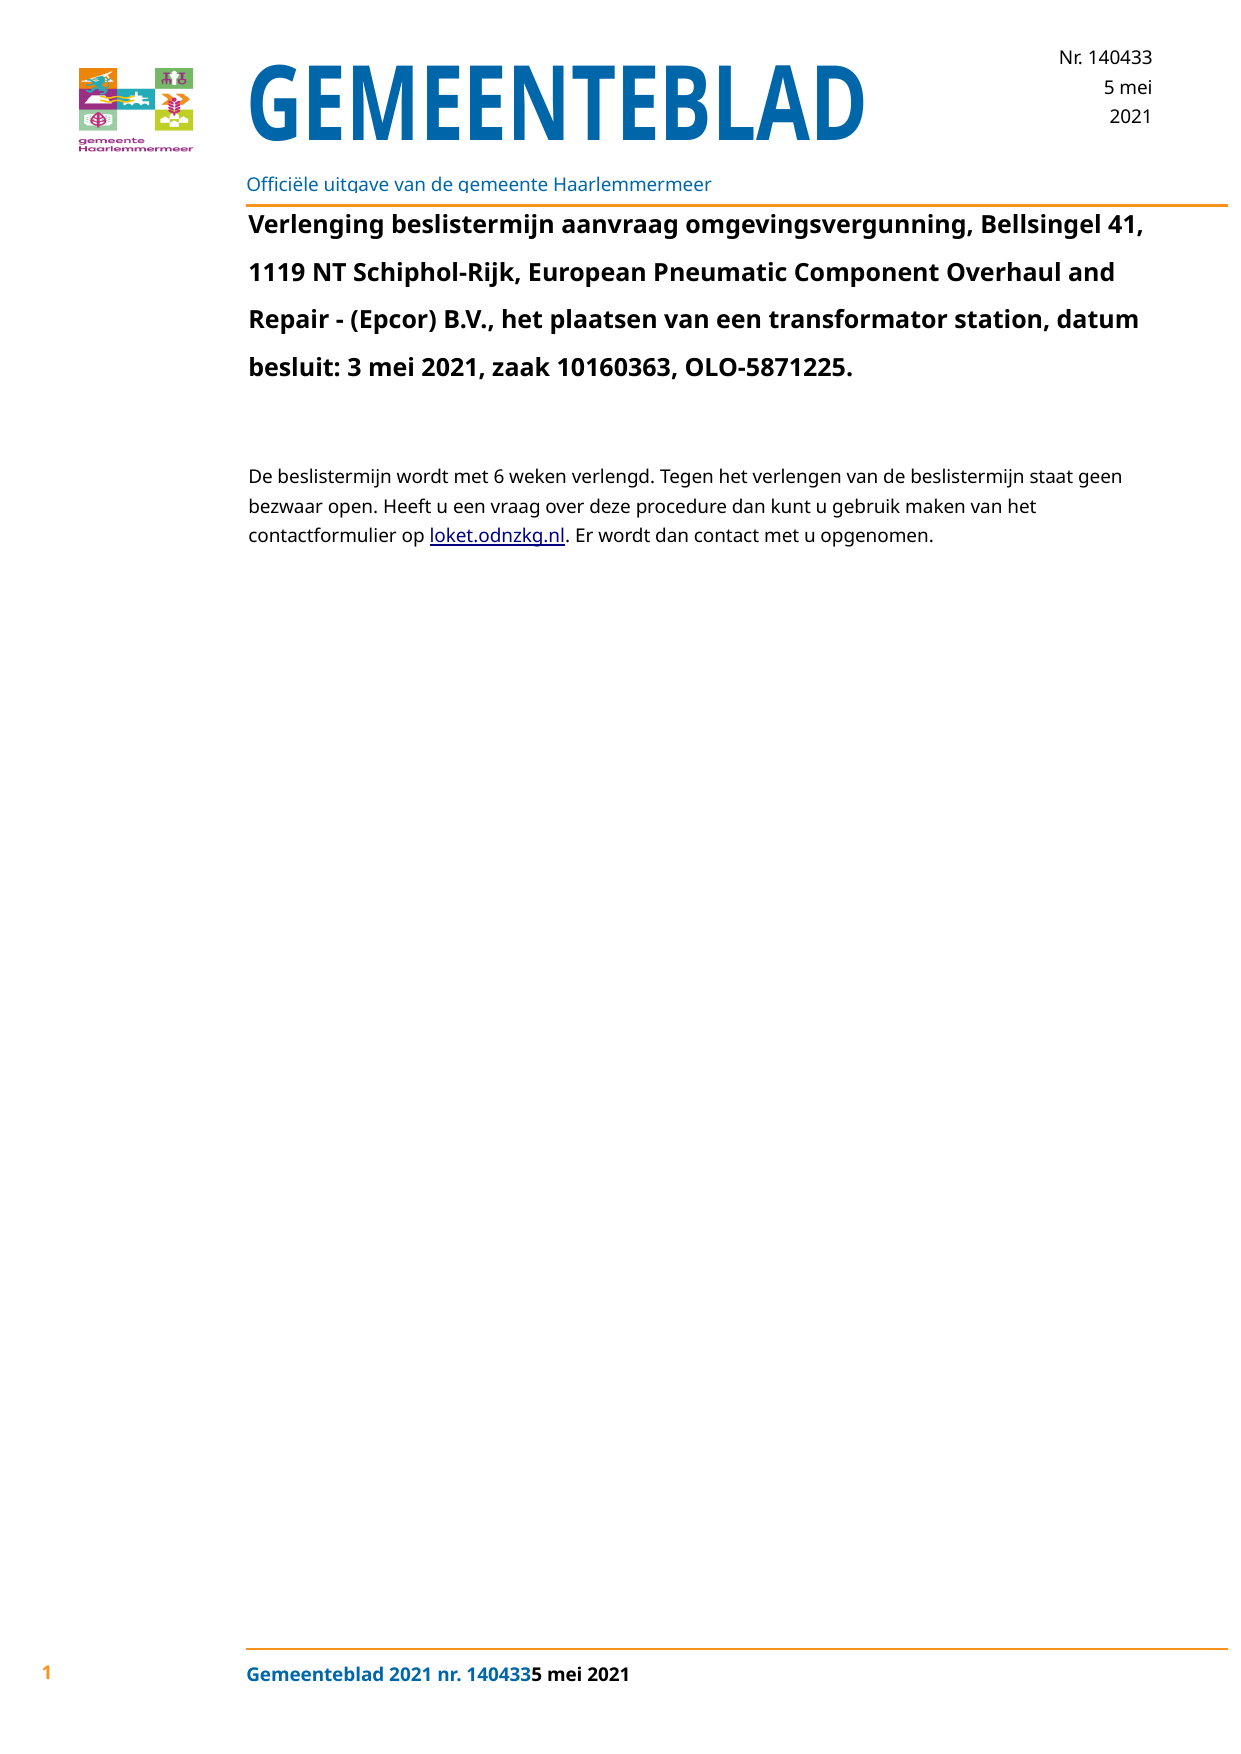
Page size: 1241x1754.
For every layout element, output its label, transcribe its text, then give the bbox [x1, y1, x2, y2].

text De beslistermijn wordt met 6 weken verlengd. Tegen het verlengen van de beslistermijn staat geen bezwaar open. Heeft u een vraag over deze procedure dan kunt u gebruik maken van het contactformulier op loket.odnzkg.nl. Er wordt dan contact met u opgenomen. [248, 463, 1152, 548]
text Verlenging beslistermijn aanvraag omgevingsvergunning, Bellsingel 41, 1119 NT Schiphol-Rijk, European Pneumatic Component Overhaul and Repair - (Epcor) B.V., het plaatsen van een transformator station, datum besluit: 3 mei 2021, zaak 10160363, OLO-5871225. [248, 207, 1152, 384]
picture [41, 47, 231, 172]
